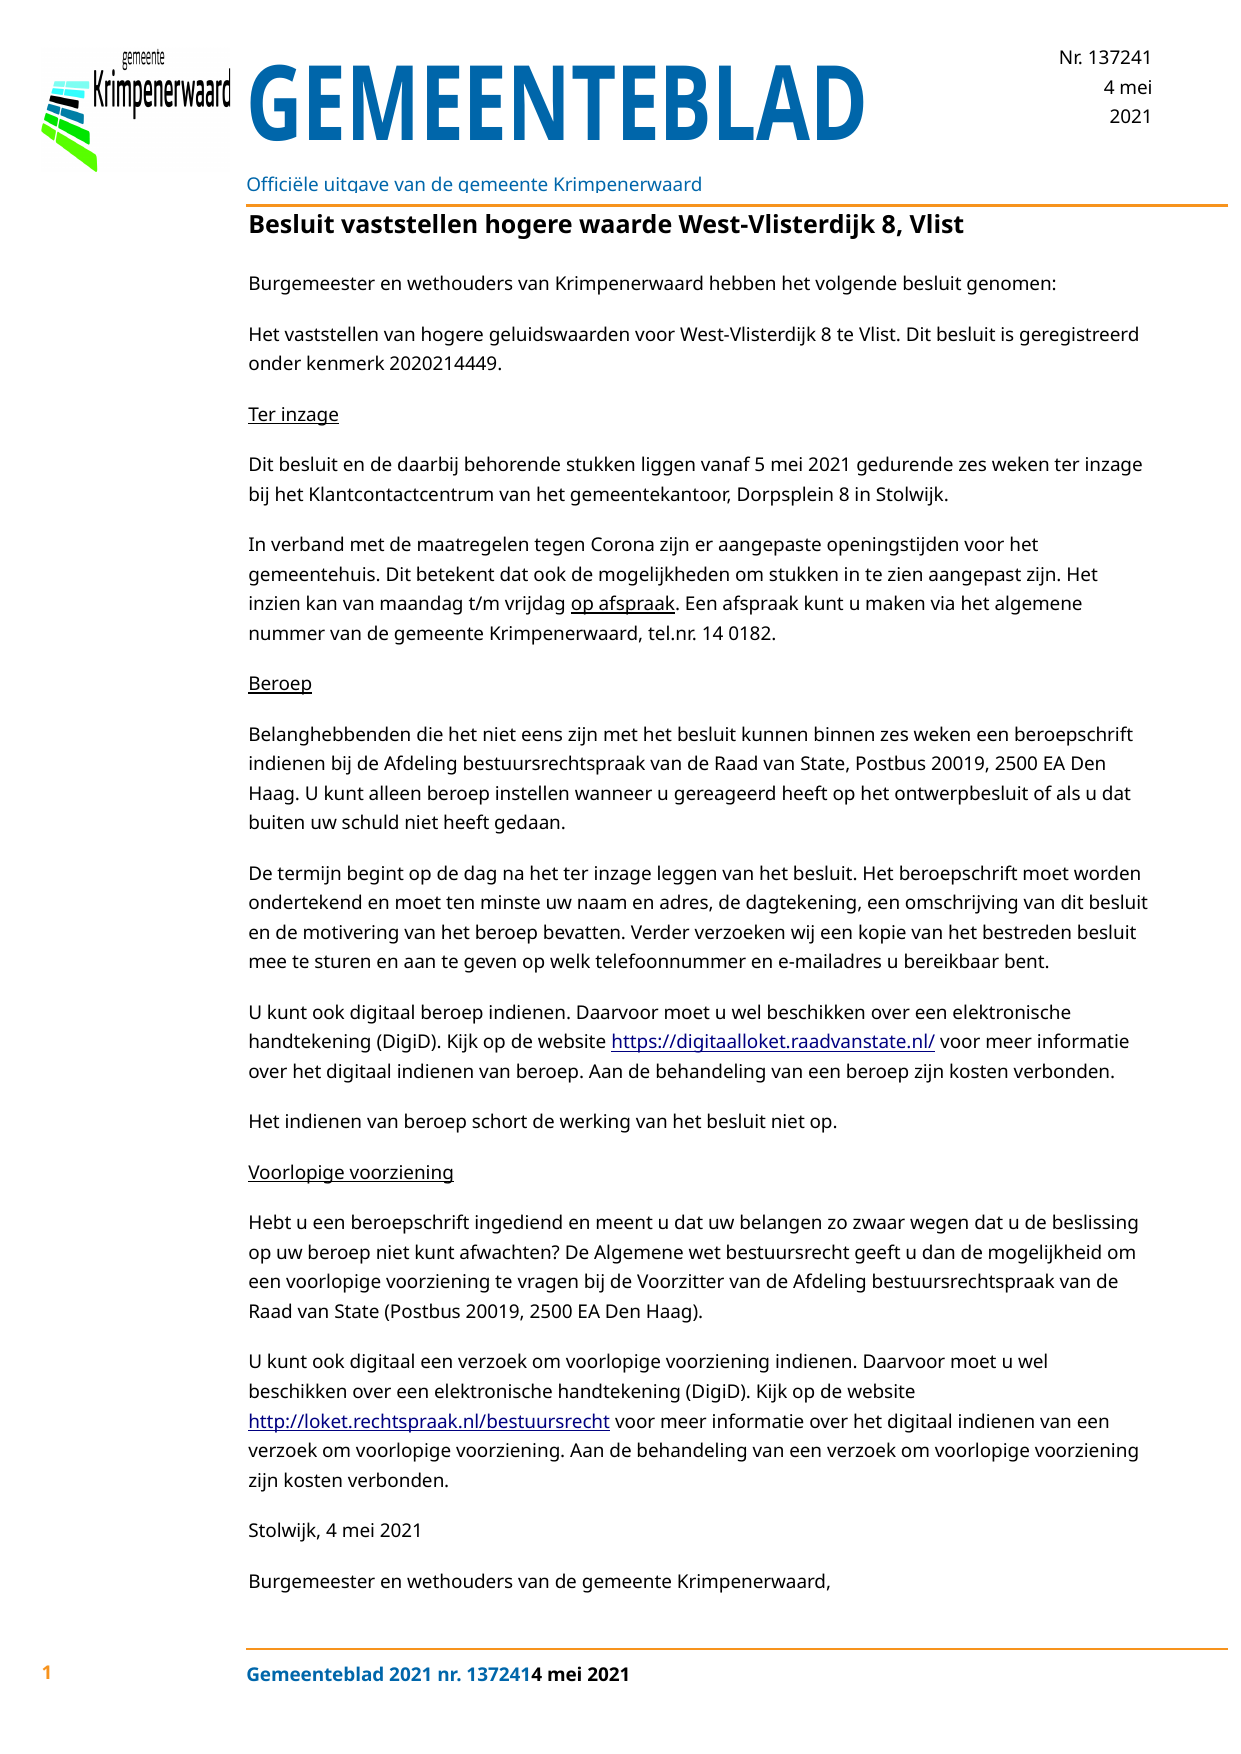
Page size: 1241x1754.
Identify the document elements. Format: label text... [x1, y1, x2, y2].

text Beroep [248, 670, 1152, 696]
text Het vaststellen van hogere geluidswaarden voor West-Vlisterdijk 8 te Vlist. Dit besluit is geregistreerd onder kenmerk 2020214449. [248, 321, 1152, 376]
text In verband met de maatregelen tegen Corona zijn er aangepaste openingstijden voor het gemeentehuis. Dit betekent dat ook de mogelijkheden om stukken in te zien aangepast zijn. Het inzien kan van maandag t/m vrijdag op afspraak. Een afspraak kunt u maken via het algemene nummer van de gemeente Krimpenerwaard, tel.nr. 14 0182. [248, 531, 1152, 646]
text Besluit vaststellen hogere waarde West-Vlisterdijk 8, Vlist [248, 207, 1152, 241]
text Ter inzage [248, 401, 1152, 426]
text Dit besluit en de daarbij behorende stukken liggen vanaf 5 mei 2021 gedurende zes weken ter inzage bij het Klantcontactcentrum van het gemeentekantoor, Dorpsplein 8 in Stolwijk. [248, 451, 1152, 506]
text Burgemeester en wethouders van de gemeente Krimpenerwaard, [248, 1568, 1152, 1593]
text U kunt ook digitaal een verzoek om voorlopige voorziening indienen. Daarvoor moet u wel beschikken over een elektronische handtekening (DigiD). Kijk op de website http://loket.rechtspraak.nl/bestuursrecht voor meer informatie over het digitaal indienen van een verzoek om voorlopige voorziening. Aan de behandeling van een verzoek om voorlopige voorziening zijn kosten verbonden. [248, 1349, 1152, 1493]
text De termijn begint op de dag na het ter inzage leggen van het besluit. Het beroepschrift moet worden ondertekend en moet ten minste uw naam en adres, de dagtekening, een omschrijving van dit besluit en de motivering van het beroep bevatten. Verder verzoeken wij een kopie van het bestreden besluit mee te sturen en aan te geven op welk telefoonnummer en e-mailadres u bereikbaar bent. [248, 860, 1152, 974]
text U kunt ook digitaal beroep indienen. Daarvoor moet u wel beschikken over een elektronische handtekening (DigiD). Kijk op de website https://digitaalloket.raadvanstate.nl/ voor meer informatie over het digitaal indienen van beroep. Aan de behandeling van een beroep zijn kosten verbonden. [248, 999, 1152, 1084]
text Burgemeester en wethouders van Krimpenerwaard hebben het volgende besluit genomen: [248, 270, 1152, 296]
text Stolwijk, 4 mei 2021 [248, 1517, 1152, 1543]
picture [41, 47, 231, 172]
text Hebt u een beroepschrift ingediend en meent u dat uw belangen zo zwaar wegen dat u de beslissing op uw beroep niet kunt afwachten? De Algemene wet bestuursrecht geeft u dan de mogelijkheid om een voorlopige voorziening te vragen bij de Voorzitter van de Afdeling bestuursrechtspraak van de Raad van State (Postbus 20019, 2500 EA Den Haag). [248, 1209, 1152, 1324]
text Belanghebbenden die het niet eens zijn met het besluit kunnen binnen zes weken een beroepschrift indienen bij de Afdeling bestuursrechtspraak van de Raad van State, Postbus 20019, 2500 EA Den Haag. U kunt alleen beroep instellen wanneer u gereageerd heeft op het ontwerpbesluit of als u dat buiten uw schuld niet heeft gedaan. [248, 721, 1152, 835]
text Voorlopige voorziening [248, 1159, 1152, 1185]
text Het indienen van beroep schort de werking van het besluit niet op. [248, 1109, 1152, 1134]
